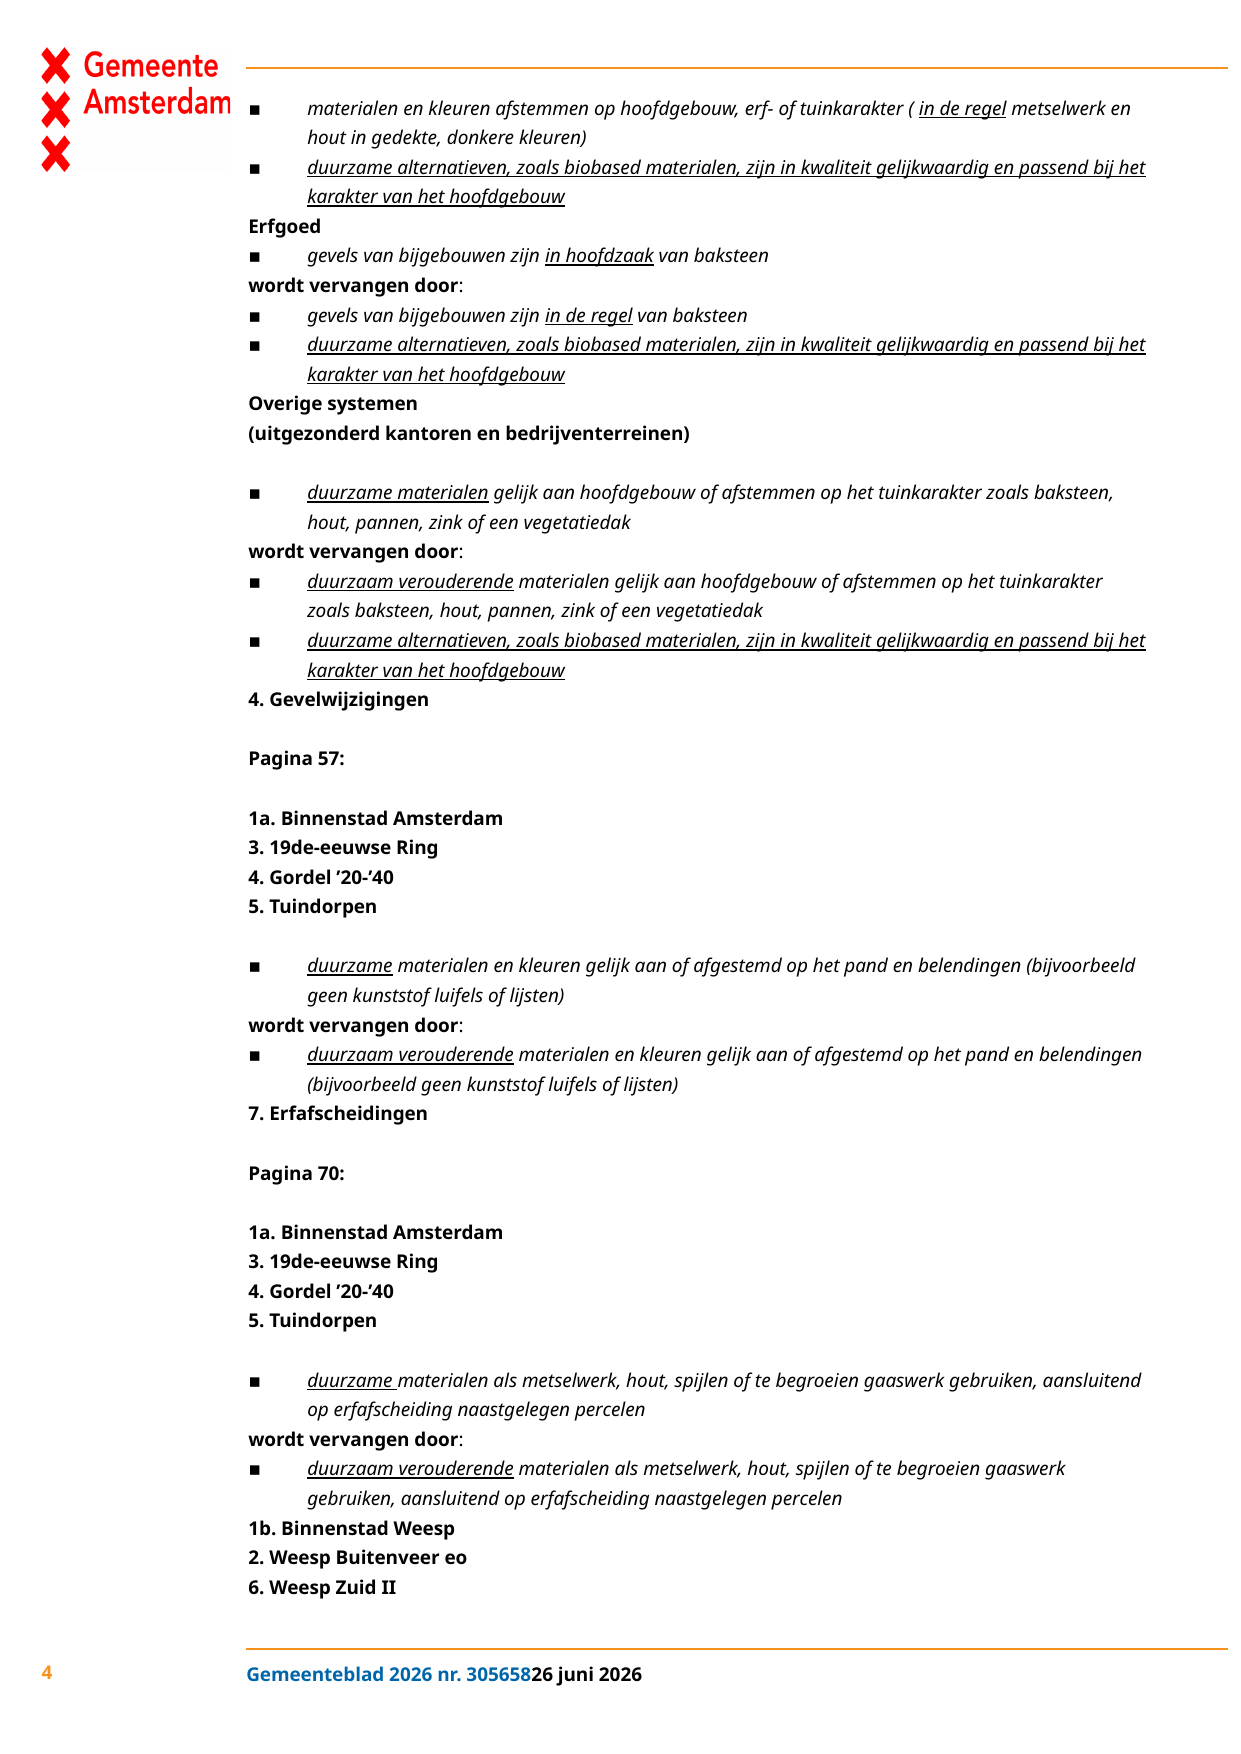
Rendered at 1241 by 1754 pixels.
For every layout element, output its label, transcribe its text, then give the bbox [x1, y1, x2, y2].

text Overige systemen [248, 391, 1152, 416]
list gevels van bijgebouwen zijn in hoofdzaak van baksteen [248, 243, 1152, 268]
text 1a. Binnenstad Amsterdam [248, 805, 1152, 831]
list duurzame alternatieven, zoals biobased materialen, zijn in kwaliteit gelijkwaardig en passend bij het karakter van het hoofdgebouw [248, 627, 1152, 683]
text wordt vervangen door: [248, 272, 1152, 298]
list duurzaam verouderende materialen gelijk aan hoofdgebouw of afstemmen op het tuinkarakter zoals baksteen, hout, pannen, zink of een vegetatiedak [248, 568, 1152, 623]
text 4. Gevelwijzigingen [248, 686, 1152, 712]
text 4. Gordel ’20-’40 [248, 1278, 1152, 1304]
text wordt vervangen door: [248, 1012, 1152, 1038]
list duurzame materialen en kleuren gelijk aan of afgestemd op het pand en belendingen (bijvoorbeeld geen kunststof luifels of lijsten) [248, 953, 1152, 1008]
list duurzaam verouderende materialen en kleuren gelijk aan of afgestemd op het pand en belendingen (bijvoorbeeld geen kunststof luifels of lijsten) [248, 1041, 1152, 1097]
text Erfgoed [248, 213, 1152, 239]
text 2. Weesp Buitenveer eo [248, 1544, 1152, 1570]
text 3. 19de-eeuwse Ring [248, 1248, 1152, 1274]
text Pagina 70: [248, 1160, 1152, 1186]
list duurzame alternatieven, zoals biobased materialen, zijn in kwaliteit gelijkwaardig en passend bij het karakter van het hoofdgebouw [248, 154, 1152, 209]
text 5. Tuindorpen [248, 893, 1152, 919]
text 1a. Binnenstad Amsterdam [248, 1219, 1152, 1245]
text (uitgezonderd kantoren en bedrijventerreinen) [248, 420, 1152, 446]
text Pagina 57: [248, 746, 1152, 771]
list duurzame alternatieven, zoals biobased materialen, zijn in kwaliteit gelijkwaardig en passend bij het karakter van het hoofdgebouw [248, 331, 1152, 387]
text 4. Gordel ’20-’40 [248, 864, 1152, 890]
text 5. Tuindorpen [248, 1308, 1152, 1333]
text 7. Erfafscheidingen [248, 1101, 1152, 1126]
list duurzame materialen gelijk aan hoofdgebouw of afstemmen op het tuinkarakter zoals baksteen, hout, pannen, zink of een vegetatiedak [248, 479, 1152, 535]
text 6. Weesp Zuid II [248, 1574, 1152, 1600]
text 1b. Binnenstad Weesp [248, 1515, 1152, 1541]
list duurzame materialen als metselwerk, hout, spijlen of te begroeien gaaswerk gebruiken, aansluitend op erfafscheiding naastgelegen percelen [248, 1367, 1152, 1422]
text 3. 19de-eeuwse Ring [248, 834, 1152, 860]
list gevels van bijgebouwen zijn in de regel van baksteen [248, 302, 1152, 328]
list duurzaam verouderende materialen als metselwerk, hout, spijlen of te begroeien gaaswerk gebruiken, aansluitend op erfafscheiding naastgelegen percelen [248, 1456, 1152, 1511]
list materialen en kleuren afstemmen op hoofdgebouw, erf- of tuinkarakter ( in de regel metselwerk en hout in gedekte, donkere kleuren) [248, 95, 1152, 150]
picture [41, 47, 231, 172]
text wordt vervangen door: [248, 1426, 1152, 1452]
text wordt vervangen door: [248, 538, 1152, 564]
